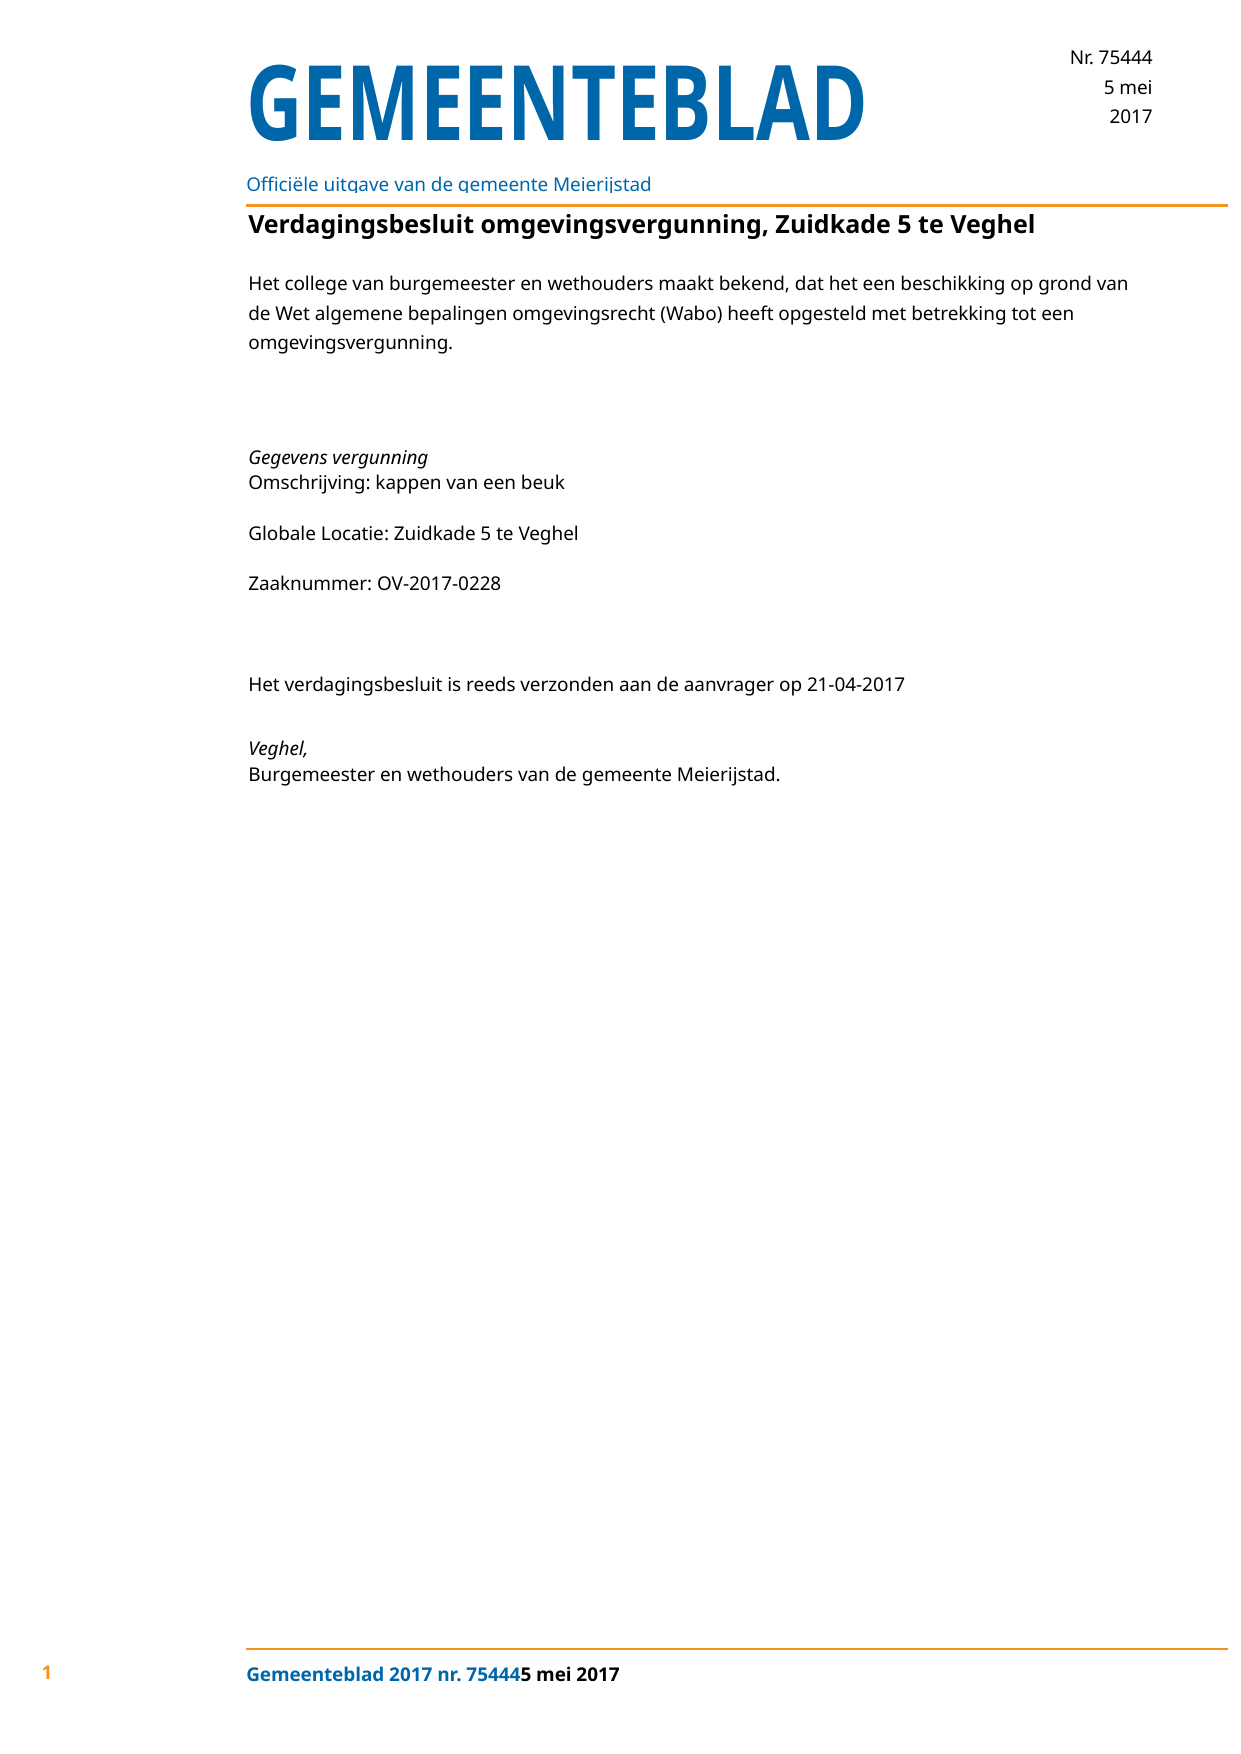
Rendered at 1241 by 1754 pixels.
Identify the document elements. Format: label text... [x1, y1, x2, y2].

text Omschrijving: kappen van een beuk [248, 469, 1152, 495]
text Verdagingsbesluit omgevingsvergunning, Zuidkade 5 te Veghel [248, 207, 1152, 241]
text Het college van burgemeester en wethouders maakt bekend, dat het een beschikking op grond van de Wet algemene bepalingen omgevingsrecht (Wabo) heeft opgesteld met betrekking tot een omgevingsvergunning. [248, 270, 1152, 355]
text Zaaknummer: OV-2017-0228 [248, 570, 1152, 596]
text Globale Locatie: Zuidkade 5 te Veghel [248, 520, 1152, 546]
picture [41, 47, 231, 172]
text Veghel, [248, 735, 1152, 761]
text Gegevens vergunning [248, 444, 1152, 469]
text Burgemeester en wethouders van de gemeente Meierijstad. [248, 761, 1152, 787]
text Het verdagingsbesluit is reeds verzonden aan de aanvrager op 21-04-2017 [248, 671, 1152, 697]
